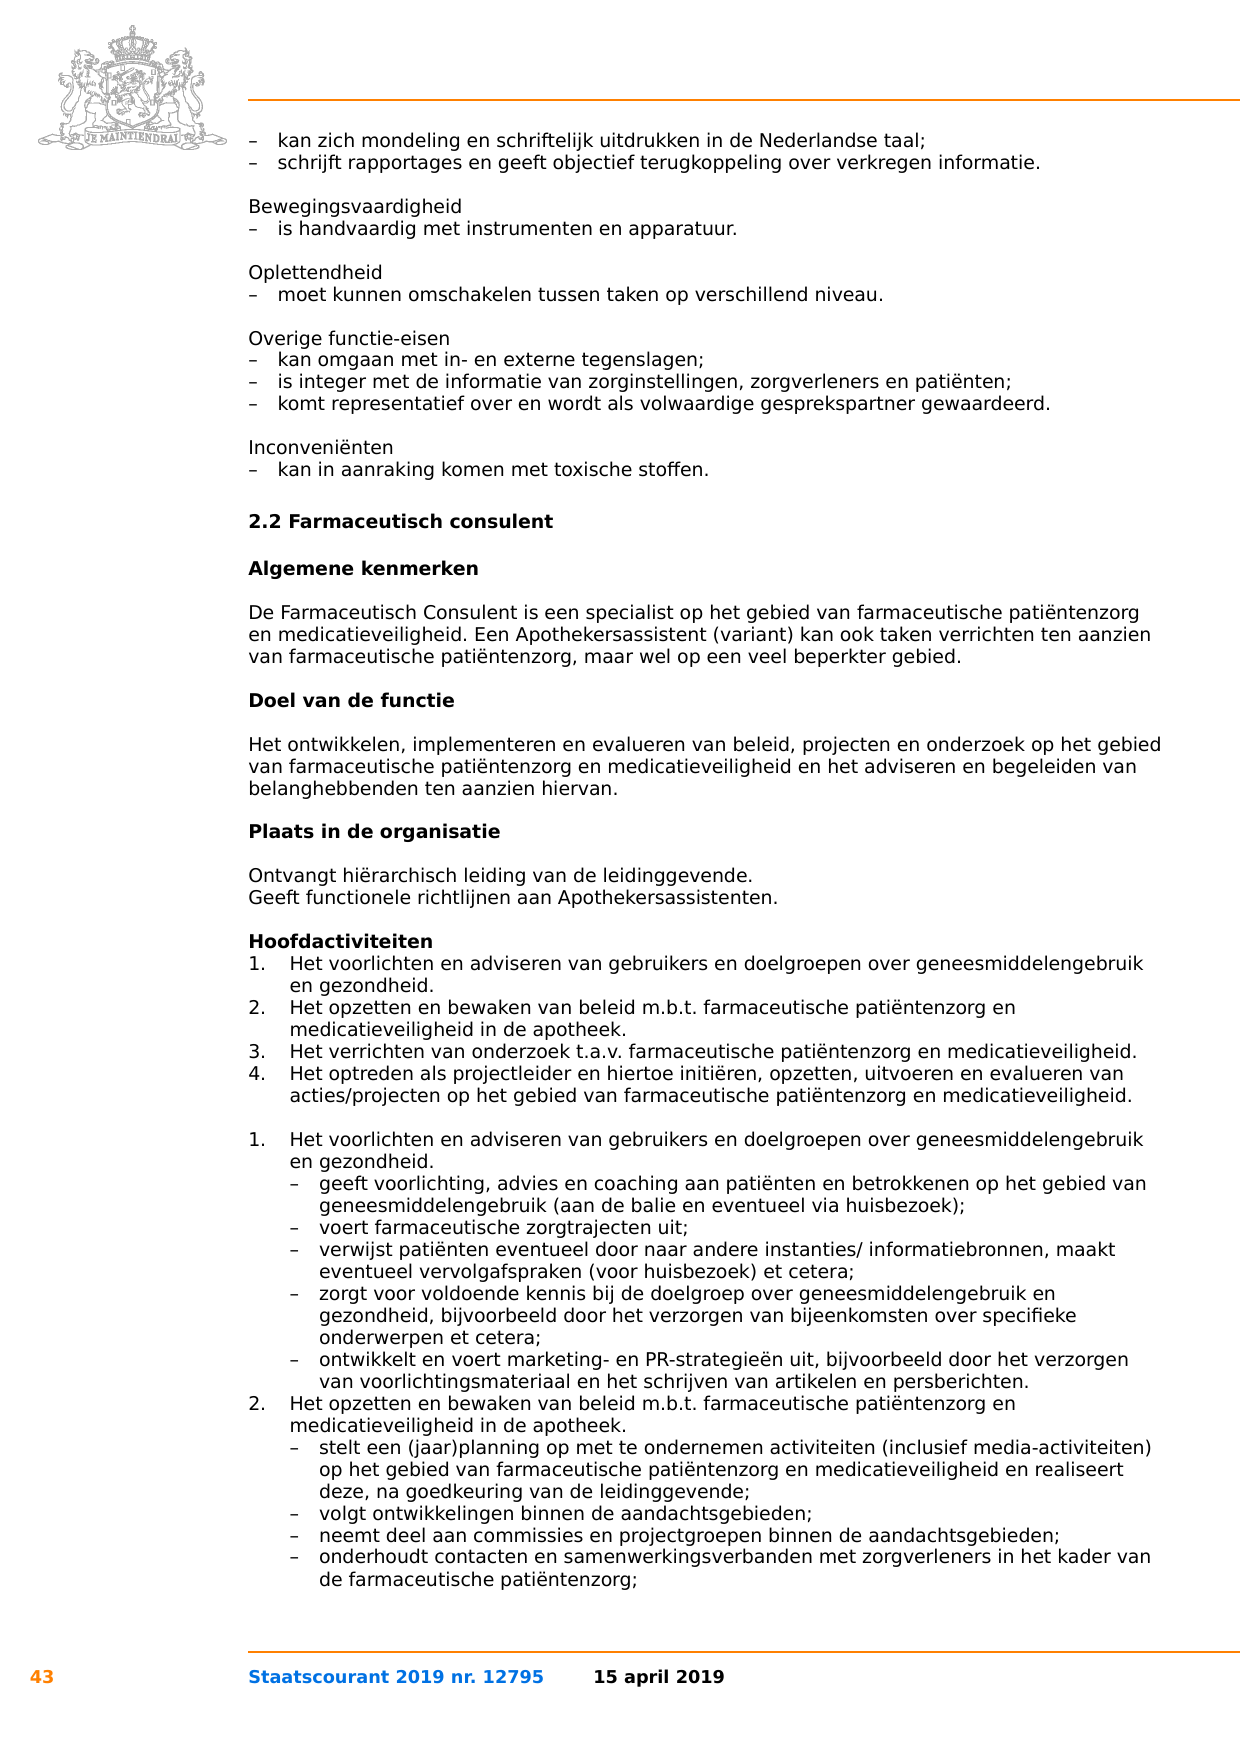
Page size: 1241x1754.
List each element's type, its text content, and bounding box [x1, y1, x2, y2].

subtitle Algemene kenmerken [248, 558, 1163, 580]
text – onderhoudt contacten en samenwerkingsverbanden met zorgverleners in het kader van de farmaceutische patiëntenzorg; [289, 1546, 1163, 1590]
text Inconveniënten [248, 437, 1163, 459]
text – kan omgaan met in- en externe tegenslagen; [248, 349, 1163, 371]
text 2. Het opzetten en bewaken van beleid m.b.t. farmaceutische patiëntenzorg en medicatieveiligheid in de apotheek. [248, 1393, 1163, 1437]
text – is handvaardig met instrumenten en apparatuur. [248, 218, 1163, 240]
text – volgt ontwikkelingen binnen de aandachtsgebieden; [289, 1502, 1163, 1524]
text – ontwikkelt en voert marketing- en PR-strategieën uit, bijvoorbeeld door het verzorgen van voorlichtingsmateriaal en het schrijven van artikelen en persberichten. [289, 1349, 1163, 1393]
text 2. Het opzetten en bewaken van beleid m.b.t. farmaceutische patiëntenzorg en medicatieveiligheid in de apotheek. [248, 997, 1163, 1041]
text 1. Het voorlichten en adviseren van gebruikers en doelgroepen over geneesmiddelengebruik en gezondheid. [248, 953, 1163, 997]
text 4. Het optreden als projectleider en hiertoe initiëren, opzetten, uitvoeren en evalueren van acties/projecten op het gebied van farmaceutische patiëntenzorg en medicatieveiligheid. [248, 1063, 1163, 1107]
text 3. Het verrichten van onderzoek t.a.v. farmaceutische patiëntenzorg en medicatieveiligheid. [248, 1041, 1163, 1063]
text – voert farmaceutische zorgtrajecten uit; [289, 1217, 1163, 1239]
text – neemt deel aan commissies en projectgroepen binnen de aandachtsgebieden; [289, 1524, 1163, 1546]
text Geeft functionele richtlijnen aan Apothekersassistenten. [248, 887, 1163, 909]
subtitle Hoofdactiviteiten [248, 931, 1163, 953]
text Oplettendheid [248, 262, 1163, 283]
text – schrijft rapportages en geeft objectief terugkoppeling over verkregen informatie. [248, 152, 1163, 174]
text Overige functie-eisen [248, 327, 1163, 349]
text Bewegingsvaardigheid [248, 196, 1163, 218]
picture [38, 25, 227, 150]
subtitle Plaats in de organisatie [248, 821, 1163, 843]
text Ontvangt hiërarchisch leiding van de leidinggevende. [248, 865, 1163, 887]
text – is integer met de informatie van zorginstellingen, zorgverleners en patiënten; [248, 371, 1163, 393]
text – kan in aanraking komen met toxische stoffen. [248, 459, 1163, 481]
text – geeft voorlichting, advies en coaching aan patiënten en betrokkenen op het gebied van geneesmiddelengebruik (aan de balie en eventueel via huisbezoek); [289, 1173, 1163, 1217]
text De Farmaceutisch Consulent is een specialist op het gebied van farmaceutische patiëntenzorg en medicatieveiligheid. Een Apothekersassistent (variant) kan ook taken verrichten ten aanzien van farmaceutische patiëntenzorg, maar wel op een veel beperkter gebied. [248, 602, 1163, 668]
text – verwijst patiënten eventueel door naar andere instanties/ informatiebronnen, maakt eventueel vervolgafspraken (voor huisbezoek) et cetera; [289, 1239, 1163, 1283]
text – komt representatief over en wordt als volwaardige gesprekspartner gewaardeerd. [248, 393, 1163, 415]
subtitle Doel van de functie [248, 690, 1163, 712]
text – moet kunnen omschakelen tussen taken op verschillend niveau. [248, 283, 1163, 306]
text – zorgt voor voldoende kennis bij de doelgroep over geneesmiddelengebruik en gezondheid, bijvoorbeeld door het verzorgen van bijeenkomsten over specifieke onderwerpen et cetera; [289, 1283, 1163, 1349]
text 1. Het voorlichten en adviseren van gebruikers en doelgroepen over geneesmiddelengebruik en gezondheid. [248, 1129, 1163, 1173]
text – kan zich mondeling en schriftelijk uitdrukken in de Nederlandse taal; [248, 130, 1163, 152]
subtitle 2.2 Farmaceutisch consulent [248, 511, 1163, 533]
text – stelt een (jaar)planning op met te ondernemen activiteiten (inclusief media-activiteiten) op het gebied van farmaceutische patiëntenzorg en medicatieveiligheid en realiseert deze, na goedkeuring van de leidinggevende; [289, 1437, 1163, 1502]
text Het ontwikkelen, implementeren en evalueren van beleid, projecten en onderzoek op het gebied van farmaceutische patiëntenzorg en medicatieveiligheid en het adviseren en begeleiden van belanghebbenden ten aanzien hiervan. [248, 734, 1163, 799]
